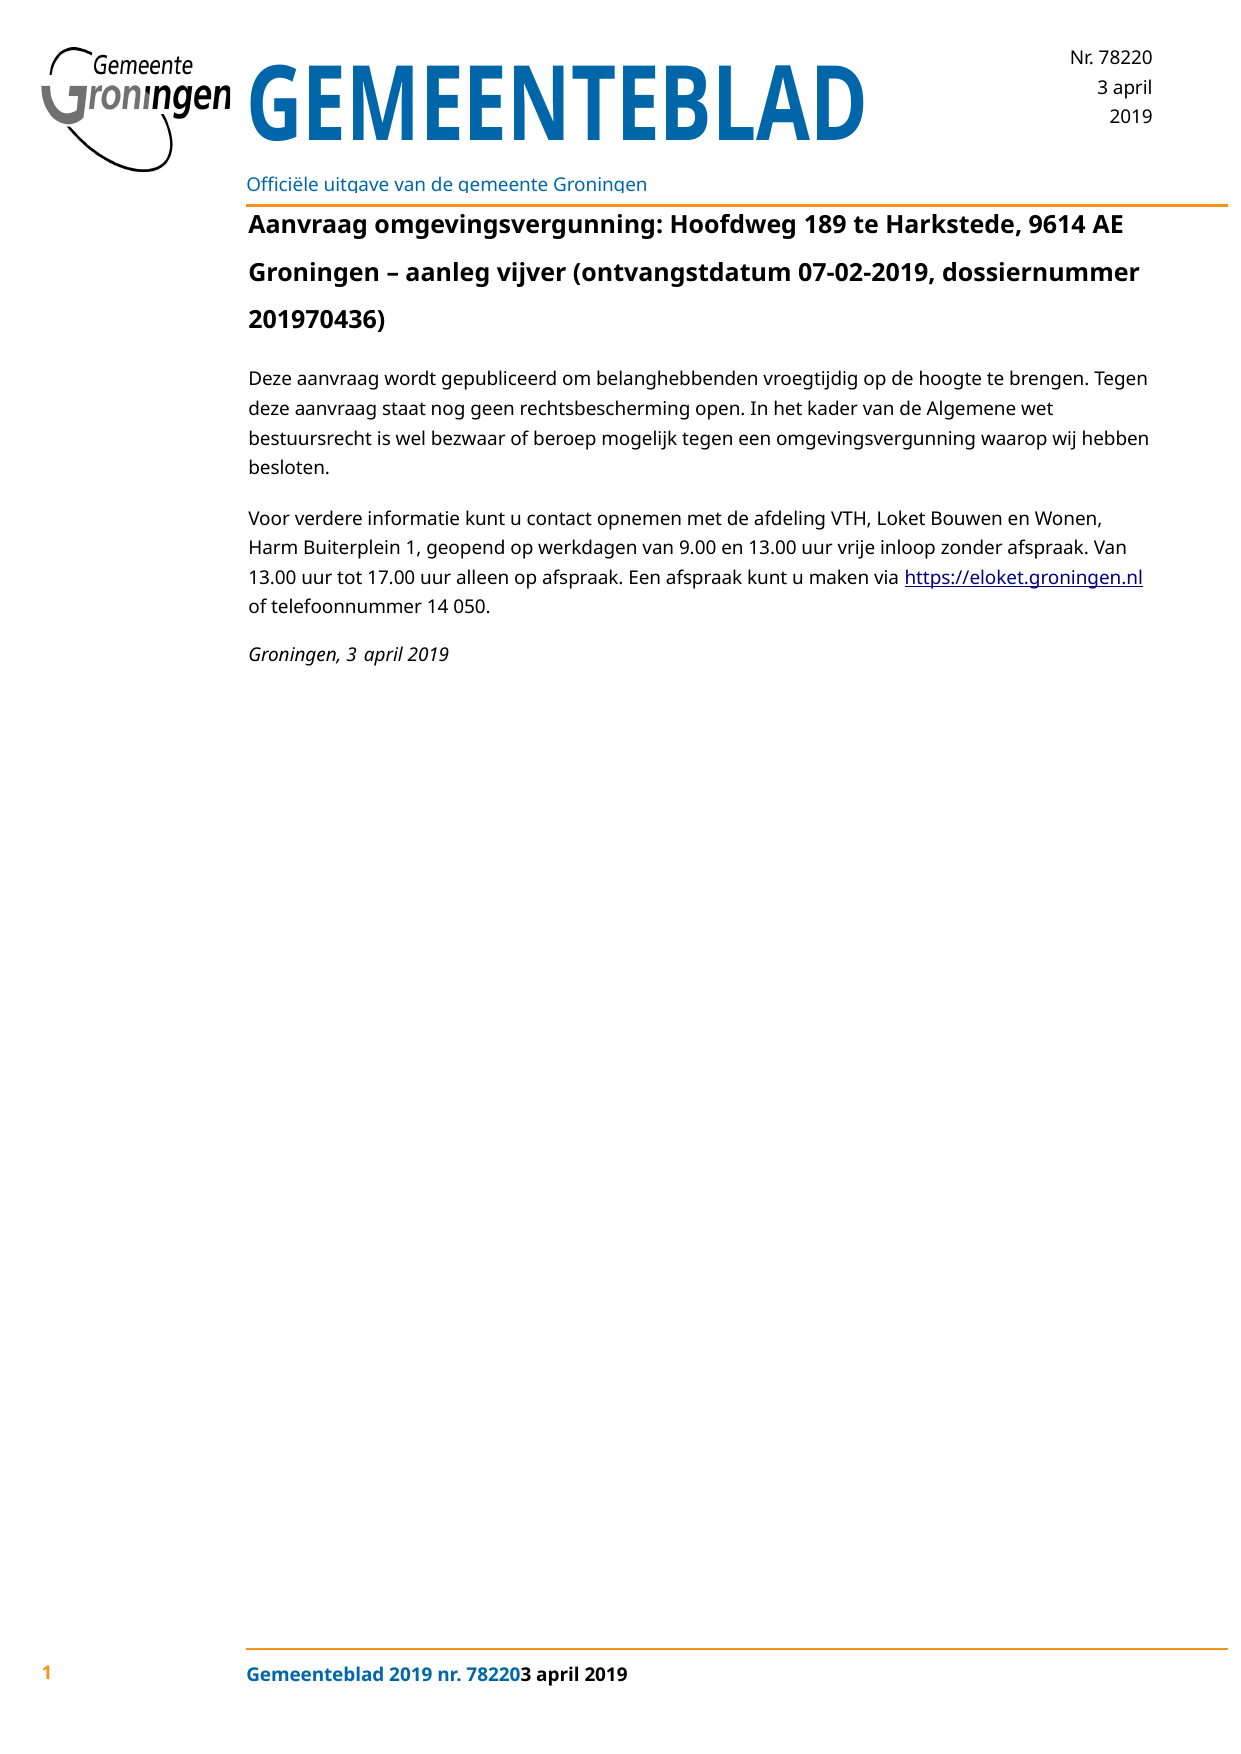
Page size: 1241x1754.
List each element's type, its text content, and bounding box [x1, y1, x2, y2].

text Aanvraag omgevingsvergunning: Hoofdweg 189 te Harkstede, 9614 AE Groningen – aanleg vijver (ontvangstdatum 07-02-2019, dossiernummer 201970436) [248, 207, 1152, 336]
picture [41, 47, 231, 172]
text Groningen, 3 april 2019 [248, 641, 1152, 667]
text Deze aanvraag wordt gepubliceerd om belanghebbenden vroegtijdig op de hoogte te brengen. Tegen deze aanvraag staat nog geen rechtsbescherming open. In het kader van de Algemene wet bestuursrecht is wel bezwaar of beroep mogelijk tegen een omgevingsvergunning waarop wij hebben besloten. [248, 366, 1152, 480]
text Voor verdere informatie kunt u contact opnemen met de afdeling VTH, Loket Bouwen en Wonen, Harm Buiterplein 1, geopend op werkdagen van 9.00 en 13.00 uur vrije inloop zonder afspraak. Van 13.00 uur tot 17.00 uur alleen op afspraak. Een afspraak kunt u maken via https://eloket.groningen.nl of telefoonnummer 14 050. [248, 505, 1152, 619]
